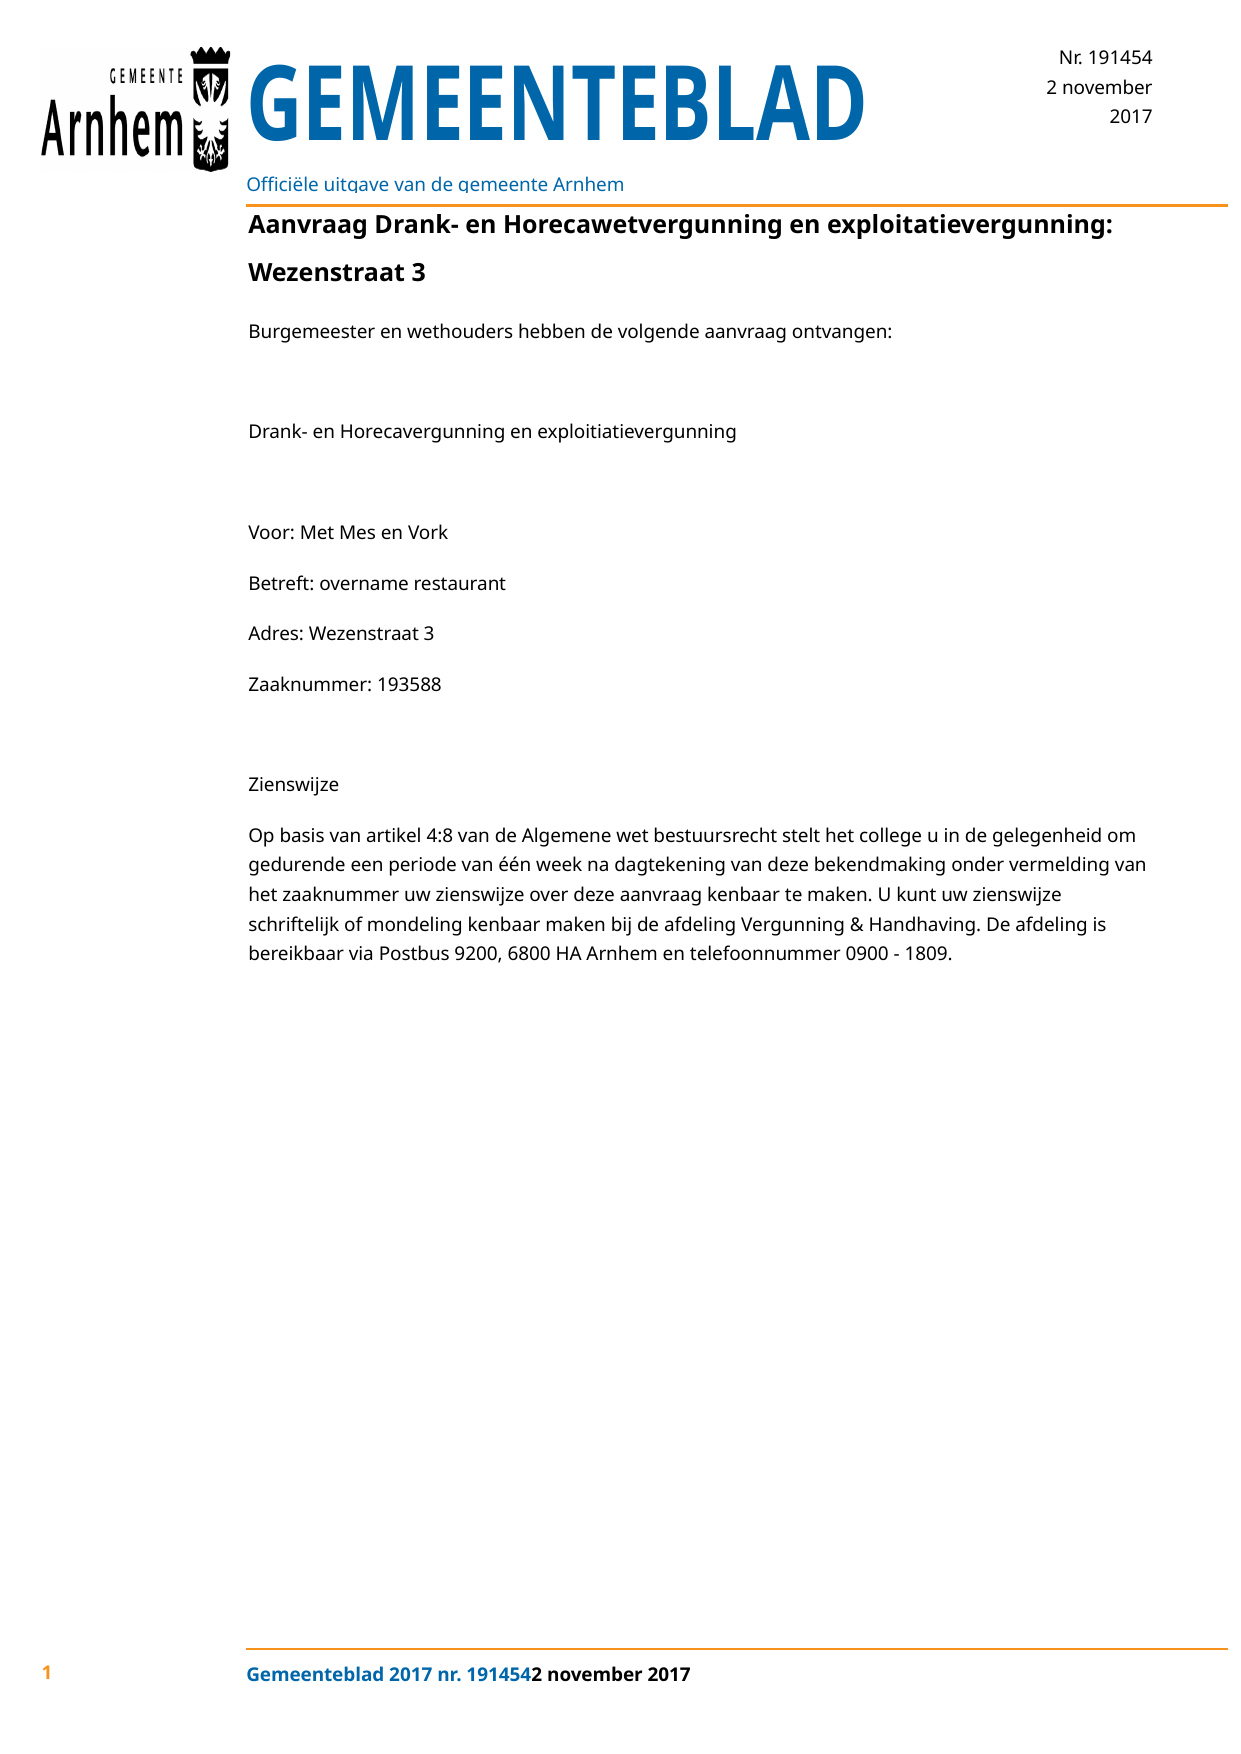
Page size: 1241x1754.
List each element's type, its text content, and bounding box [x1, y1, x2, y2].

text Zaaknummer: 193588 [248, 671, 1152, 697]
text Aanvraag Drank- en Horecawetvergunning en exploitatievergunning: Wezenstraat 3 [248, 207, 1152, 288]
text Op basis van artikel 4:8 van de Algemene wet bestuursrecht stelt het college u in de gelegenheid om gedurende een periode van één week na dagtekening van deze bekendmaking onder vermelding van het zaaknummer uw zienswijze over deze aanvraag kenbaar te maken. U kunt uw zienswijze schriftelijk of mondeling kenbaar maken bij de afdeling Vergunning & Handhaving. De afdeling is bereikbaar via Postbus 9200, 6800 HA Arnhem en telefoonnummer 0900 - 1809. [248, 822, 1152, 966]
text Betreft: overname restaurant [248, 570, 1152, 596]
text Adres: Wezenstraat 3 [248, 620, 1152, 646]
text Burgemeester en wethouders hebben de volgende aanvraag ontvangen: [248, 318, 1152, 344]
text Drank- en Horecavergunning en exploitiatievergunning [248, 419, 1152, 444]
text Zienswijze [248, 772, 1152, 797]
text Voor: Met Mes en Vork [248, 519, 1152, 545]
picture [41, 47, 231, 172]
